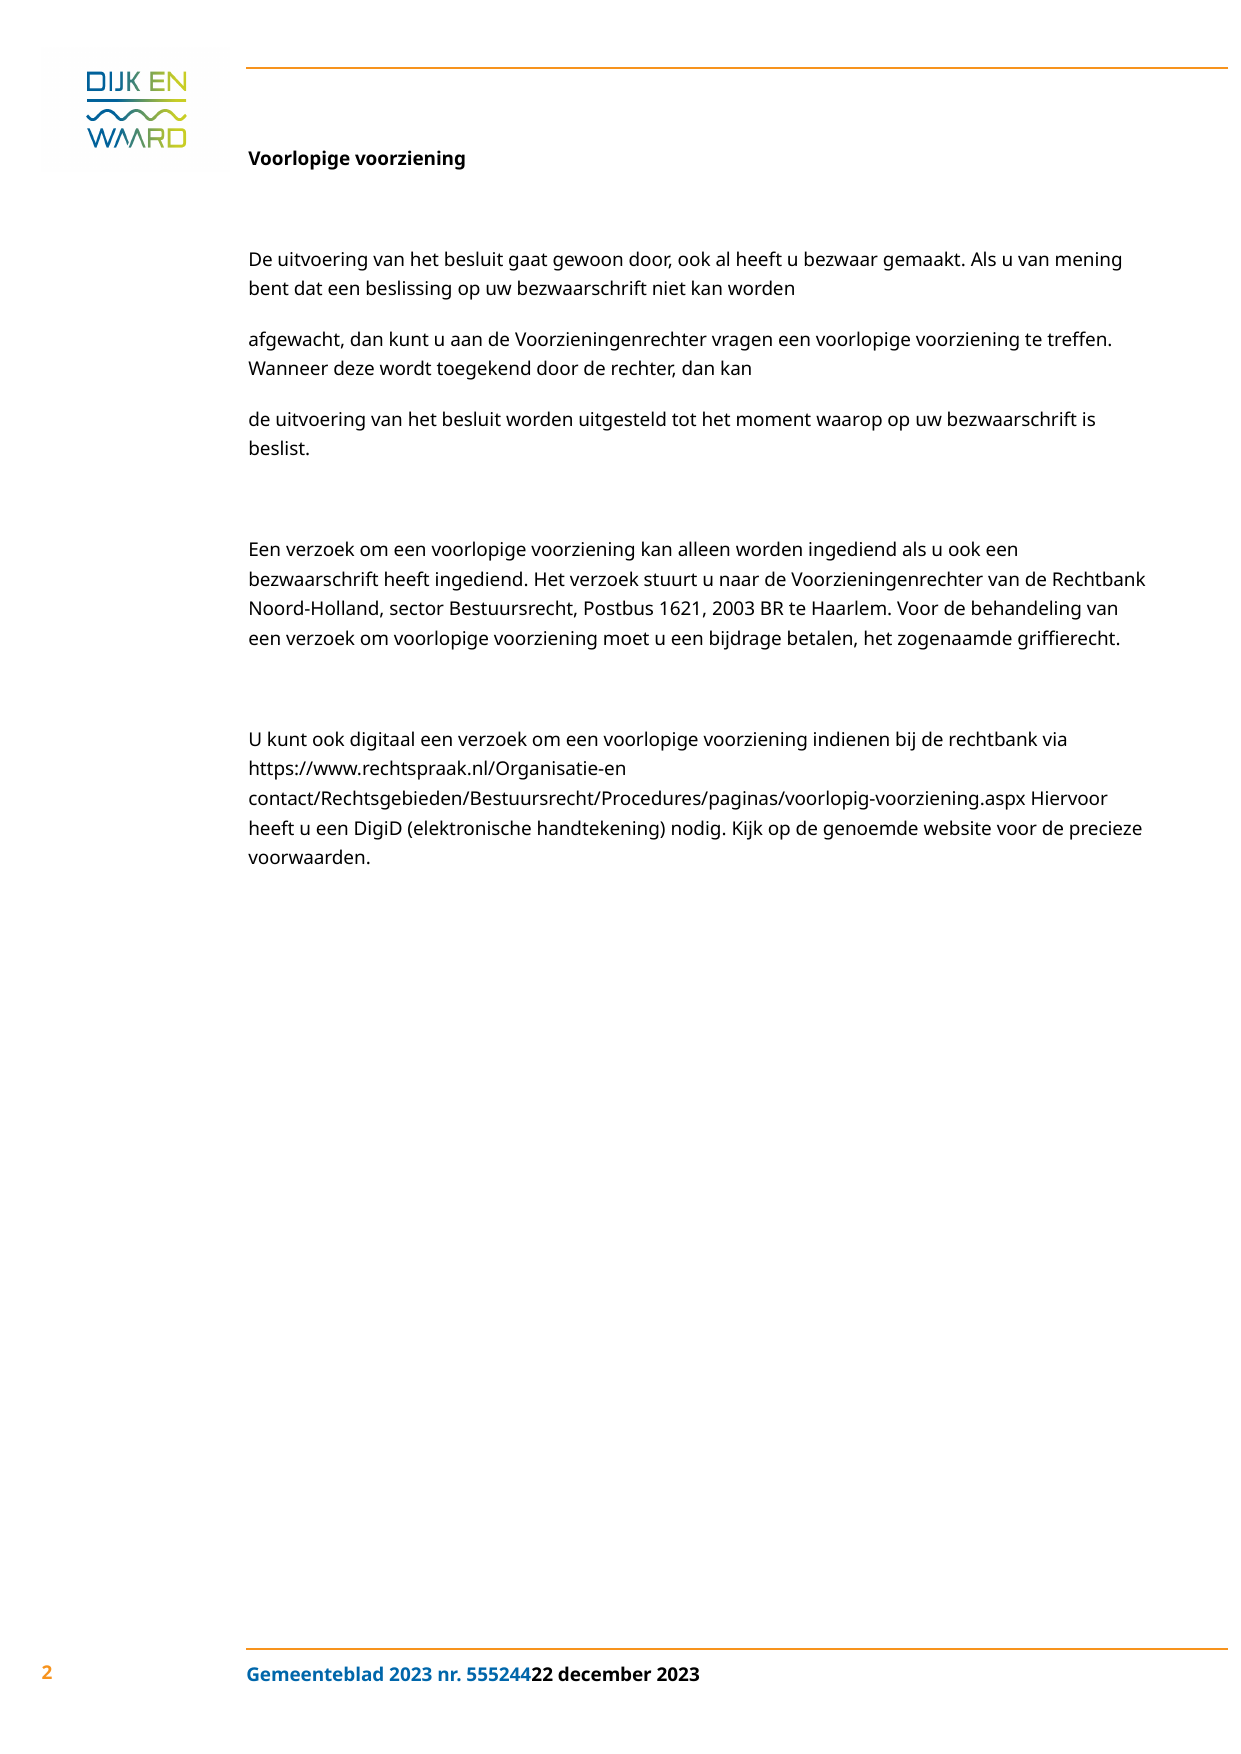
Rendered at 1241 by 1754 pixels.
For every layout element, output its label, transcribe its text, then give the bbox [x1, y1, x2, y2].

text U kunt ook digitaal een verzoek om een voorlopige voorziening indienen bij de rechtbank via https://www.rechtspraak.nl/Organisatie-en contact/Rechtsgebieden/Bestuursrecht/Procedures/paginas/voorlopig-voorziening.aspx Hiervoor heeft u een DigiD (elektronische handtekening) nodig. Kijk op de genoemde website voor de precieze voorwaarden. [248, 726, 1152, 870]
text Voorlopige voorziening [248, 145, 1152, 171]
text De uitvoering van het besluit gaat gewoon door, ook al heeft u bezwaar gemaakt. Als u van mening bent dat een beslissing op uw bezwaarschrift niet kan worden [248, 246, 1152, 301]
picture [41, 47, 231, 172]
text Een verzoek om een voorlopige voorziening kan alleen worden ingediend als u ook een bezwaarschrift heeft ingediend. Het verzoek stuurt u naar de Voorzieningenrechter van de Rechtbank Noord-Holland, sector Bestuursrecht, Postbus 1621, 2003 BR te Haarlem. Voor de behandeling van een verzoek om voorlopige voorziening moet u een bijdrage betalen, het zogenaamde griffierecht. [248, 536, 1152, 651]
text de uitvoering van het besluit worden uitgesteld tot het moment waarop op uw bezwaarschrift is beslist. [248, 406, 1152, 461]
text afgewacht, dan kunt u aan de Voorzieningenrechter vragen een voorlopige voorziening te treffen. Wanneer deze wordt toegekend door de rechter, dan kan [248, 326, 1152, 381]
